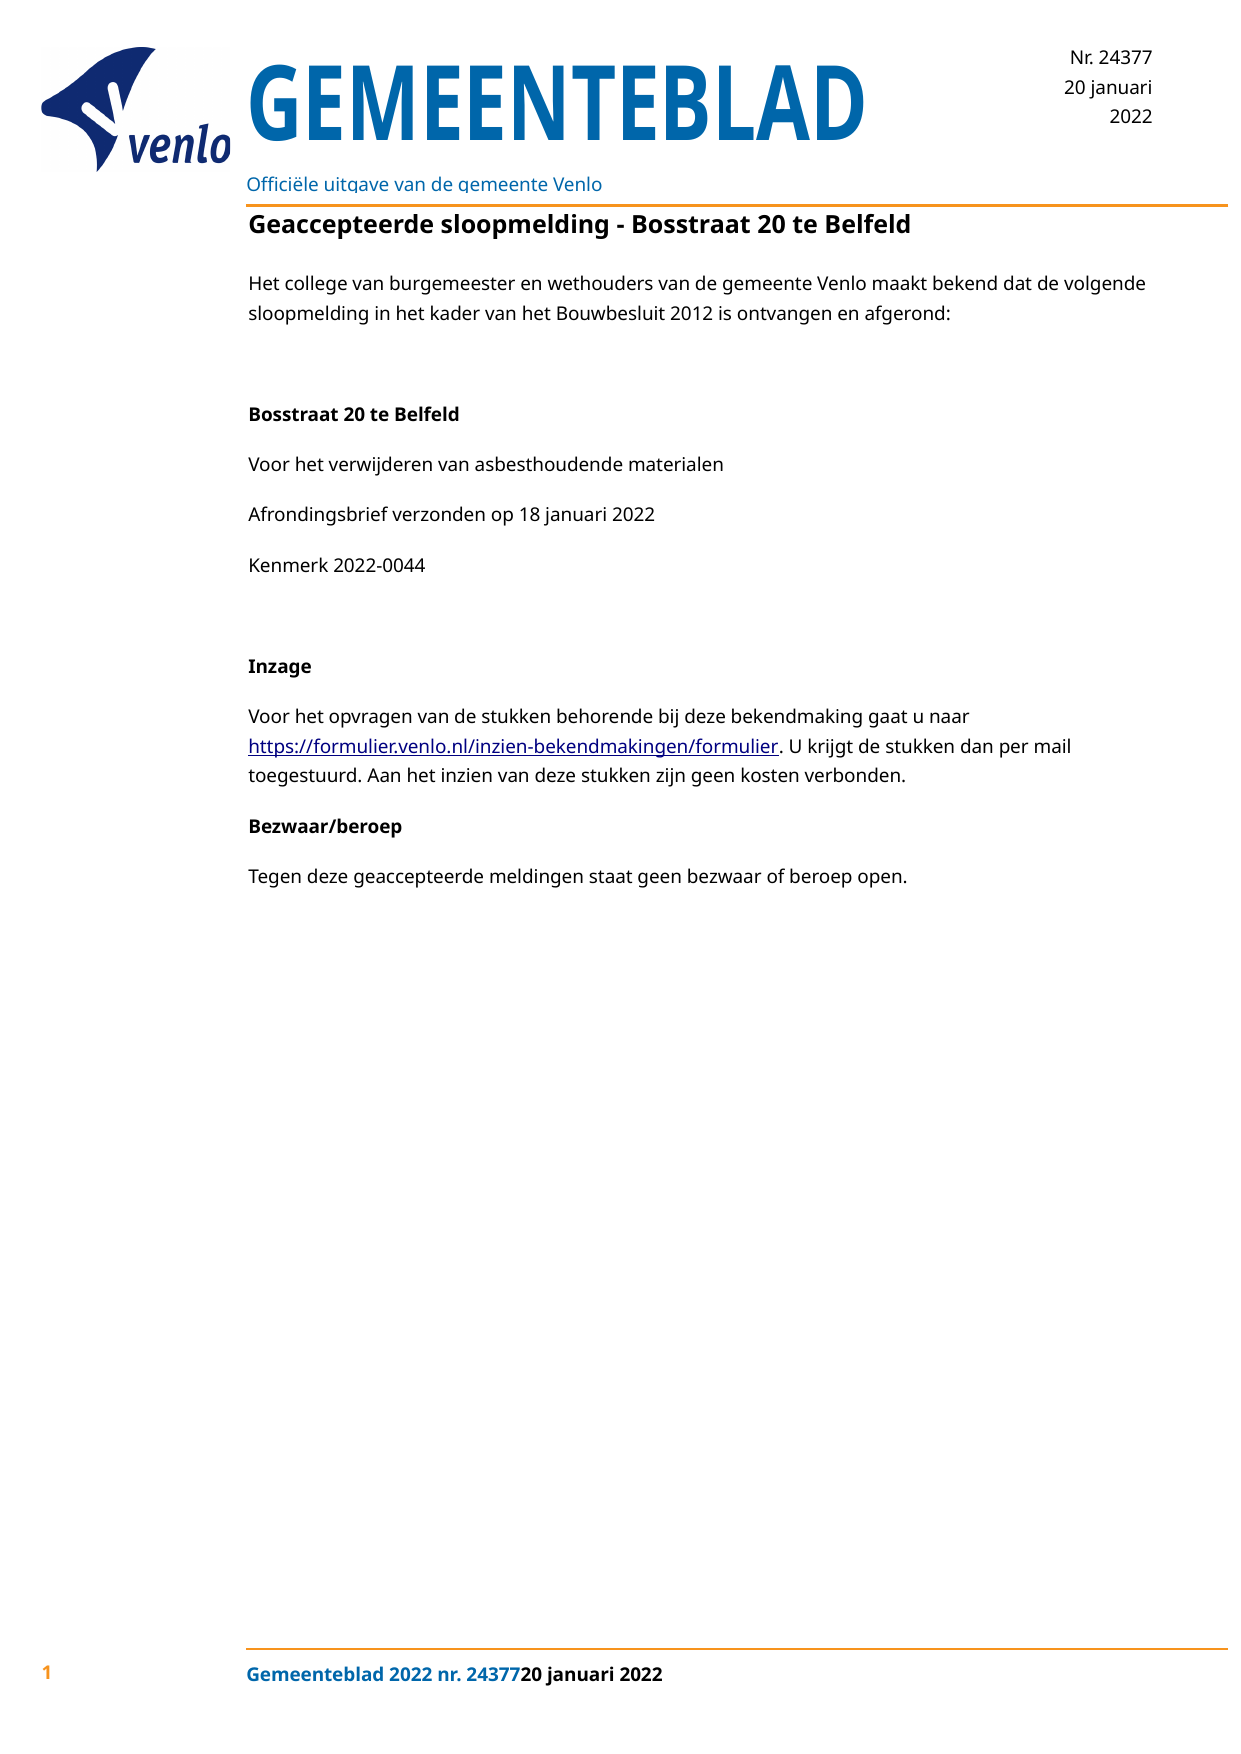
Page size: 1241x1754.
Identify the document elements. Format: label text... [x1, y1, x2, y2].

text Het college van burgemeester en wethouders van de gemeente Venlo maakt bekend dat de volgende sloopmelding in het kader van het Bouwbesluit 2012 is ontvangen en afgerond: [248, 270, 1152, 326]
text Kenmerk 2022-0044 [248, 552, 1152, 578]
text Geaccepteerde sloopmelding - Bosstraat 20 te Belfeld [248, 207, 1152, 241]
text Bezwaar/beroep [248, 813, 1152, 838]
text Voor het verwijderen van asbesthoudende materialen [248, 451, 1152, 477]
text Afrondingsbrief verzonden op 18 januari 2022 [248, 502, 1152, 527]
picture [41, 47, 231, 172]
text Tegen deze geaccepteerde meldingen staat geen bezwaar of beroep open. [248, 863, 1152, 889]
text Voor het opvragen van de stukken behorende bij deze bekendmaking gaat u naar https://formulier.venlo.nl/inzien-bekendmakingen/formulier. U krijgt de stukken dan per mail toegestuurd. Aan het inzien van deze stukken zijn geen kosten verbonden. [248, 703, 1152, 788]
text Bosstraat 20 te Belfeld [248, 401, 1152, 426]
text Inzage [248, 653, 1152, 678]
